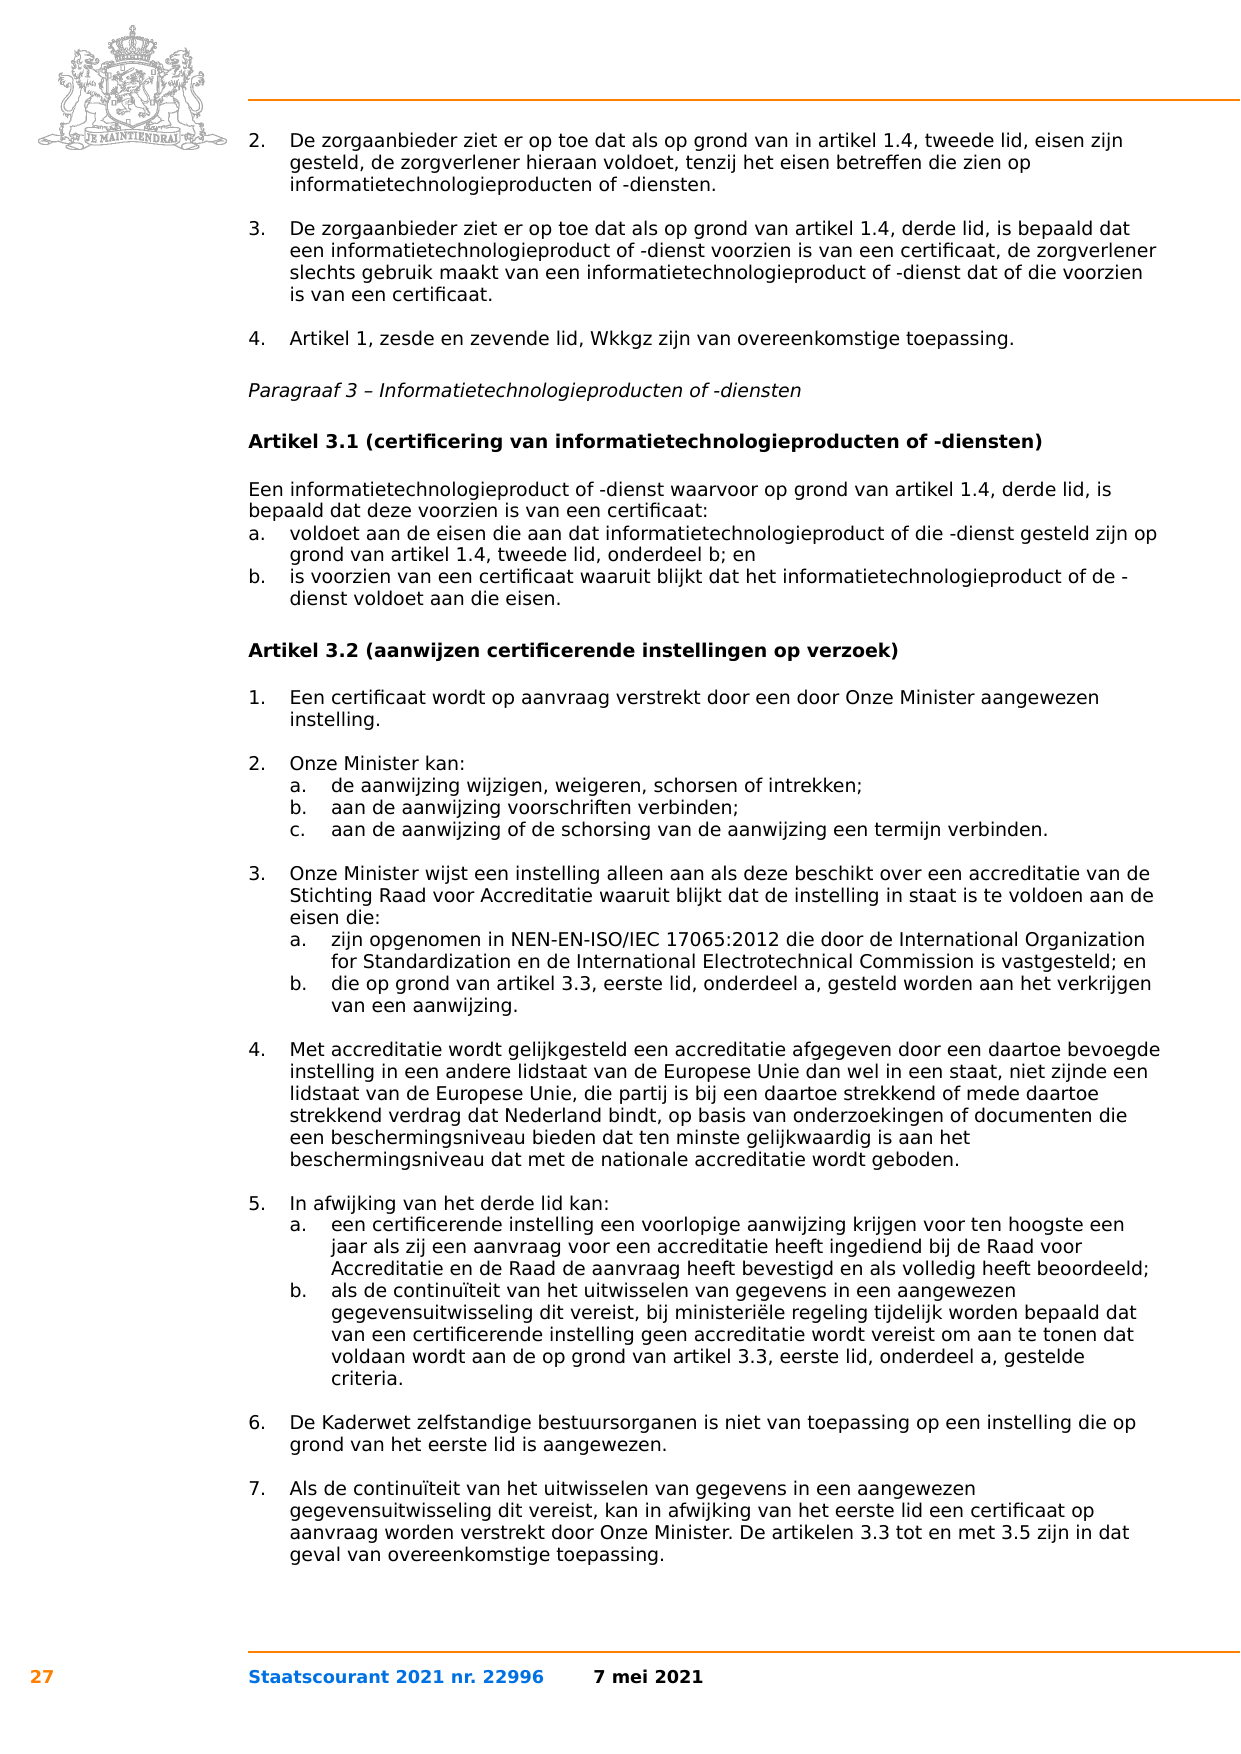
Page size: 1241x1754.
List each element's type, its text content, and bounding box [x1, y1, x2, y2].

text 2. Onze Minister kan: [248, 753, 1163, 775]
text 3. Onze Minister wijst een instelling alleen aan als deze beschikt over een accreditatie van de Stichting Raad voor Accreditatie waaruit blijkt dat de instelling in staat is te voldoen aan de eisen die: [248, 863, 1163, 929]
text 5. In afwijking van het derde lid kan: [248, 1192, 1163, 1214]
text a. een certificerende instelling een voorlopige aanwijzing krijgen voor ten hoogste een jaar als zij een aanvraag voor een accreditatie heeft ingediend bij de Raad voor Accreditatie en de Raad de aanvraag heeft bevestigd en als volledig heeft beoordeeld; [289, 1214, 1163, 1280]
text 7. Als de continuïteit van het uitwisselen van gegevens in een aangewezen gegevensuitwisseling dit vereist, kan in afwijking van het eerste lid een certificaat op aanvraag worden verstrekt door Onze Minister. De artikelen 3.3 tot en met 3.5 zijn in dat geval van overeenkomstige toepassing. [248, 1478, 1163, 1566]
text Een informatietechnologieproduct of -dienst waarvoor op grond van artikel 1.4, derde lid, is bepaald dat deze voorzien is van een certificaat: [248, 478, 1163, 522]
subtitle Paragraaf 3 – Informatietechnologieproducten of -diensten [248, 379, 1163, 401]
subtitle Artikel 3.1 (certificering van informatietechnologieproducten of -diensten) [248, 431, 1163, 453]
text 2. De zorgaanbieder ziet er op toe dat als op grond van in artikel 1.4, tweede lid, eisen zijn gesteld, de zorgverlener hieraan voldoet, tenzij het eisen betreffen die zien op informatietechnologieproducten of -diensten. [248, 130, 1163, 196]
text 6. De Kaderwet zelfstandige bestuursorganen is niet van toepassing op een instelling die op grond van het eerste lid is aangewezen. [248, 1412, 1163, 1456]
text a. voldoet aan de eisen die aan dat informatietechnologieproduct of die -dienst gesteld zijn op grond van artikel 1.4, tweede lid, onderdeel b; en [248, 522, 1163, 566]
text c. aan de aanwijzing of de schorsing van de aanwijzing een termijn verbinden. [289, 819, 1163, 841]
text 4. Artikel 1, zesde en zevende lid, Wkkgz zijn van overeenkomstige toepassing. [248, 327, 1163, 349]
text b. aan de aanwijzing voorschriften verbinden; [289, 797, 1163, 819]
text 4. Met accreditatie wordt gelijkgesteld een accreditatie afgegeven door een daartoe bevoegde instelling in een andere lidstaat van de Europese Unie dan wel in een staat, niet zijnde een lidstaat van de Europese Unie, die partij is bij een daartoe strekkend of mede daartoe strekkend verdrag dat Nederland bindt, op basis van onderzoekingen of documenten die een beschermingsniveau bieden dat ten minste gelijkwaardig is aan het beschermingsniveau dat met de nationale accreditatie wordt geboden. [248, 1039, 1163, 1171]
text b. die op grond van artikel 3.3, eerste lid, onderdeel a, gesteld worden aan het verkrijgen van een aanwijzing. [289, 973, 1163, 1017]
text b. is voorzien van een certificaat waaruit blijkt dat het informatietechnologieproduct of de -dienst voldoet aan die eisen. [248, 566, 1163, 610]
subtitle Artikel 3.2 (aanwijzen certificerende instellingen op verzoek) [248, 640, 1163, 662]
text a. zijn opgenomen in NEN-EN-ISO/IEC 17065:2012 die door de International Organization for Standardization en de International Electrotechnical Commission is vastgesteld; en [289, 929, 1163, 973]
text 1. Een certificaat wordt op aanvraag verstrekt door een door Onze Minister aangewezen instelling. [248, 687, 1163, 731]
picture [38, 25, 227, 150]
text 3. De zorgaanbieder ziet er op toe dat als op grond van artikel 1.4, derde lid, is bepaald dat een informatietechnologieproduct of -dienst voorzien is van een certificaat, de zorgverlener slechts gebruik maakt van een informatietechnologieproduct of -dienst dat of die voorzien is van een certificaat. [248, 218, 1163, 306]
text b. als de continuïteit van het uitwisselen van gegevens in een aangewezen gegevensuitwisseling dit vereist, bij ministeriële regeling tijdelijk worden bepaald dat van een certificerende instelling geen accreditatie wordt vereist om aan te tonen dat voldaan wordt aan de op grond van artikel 3.3, eerste lid, onderdeel a, gestelde criteria. [289, 1280, 1163, 1390]
text a. de aanwijzing wijzigen, weigeren, schorsen of intrekken; [289, 775, 1163, 797]
